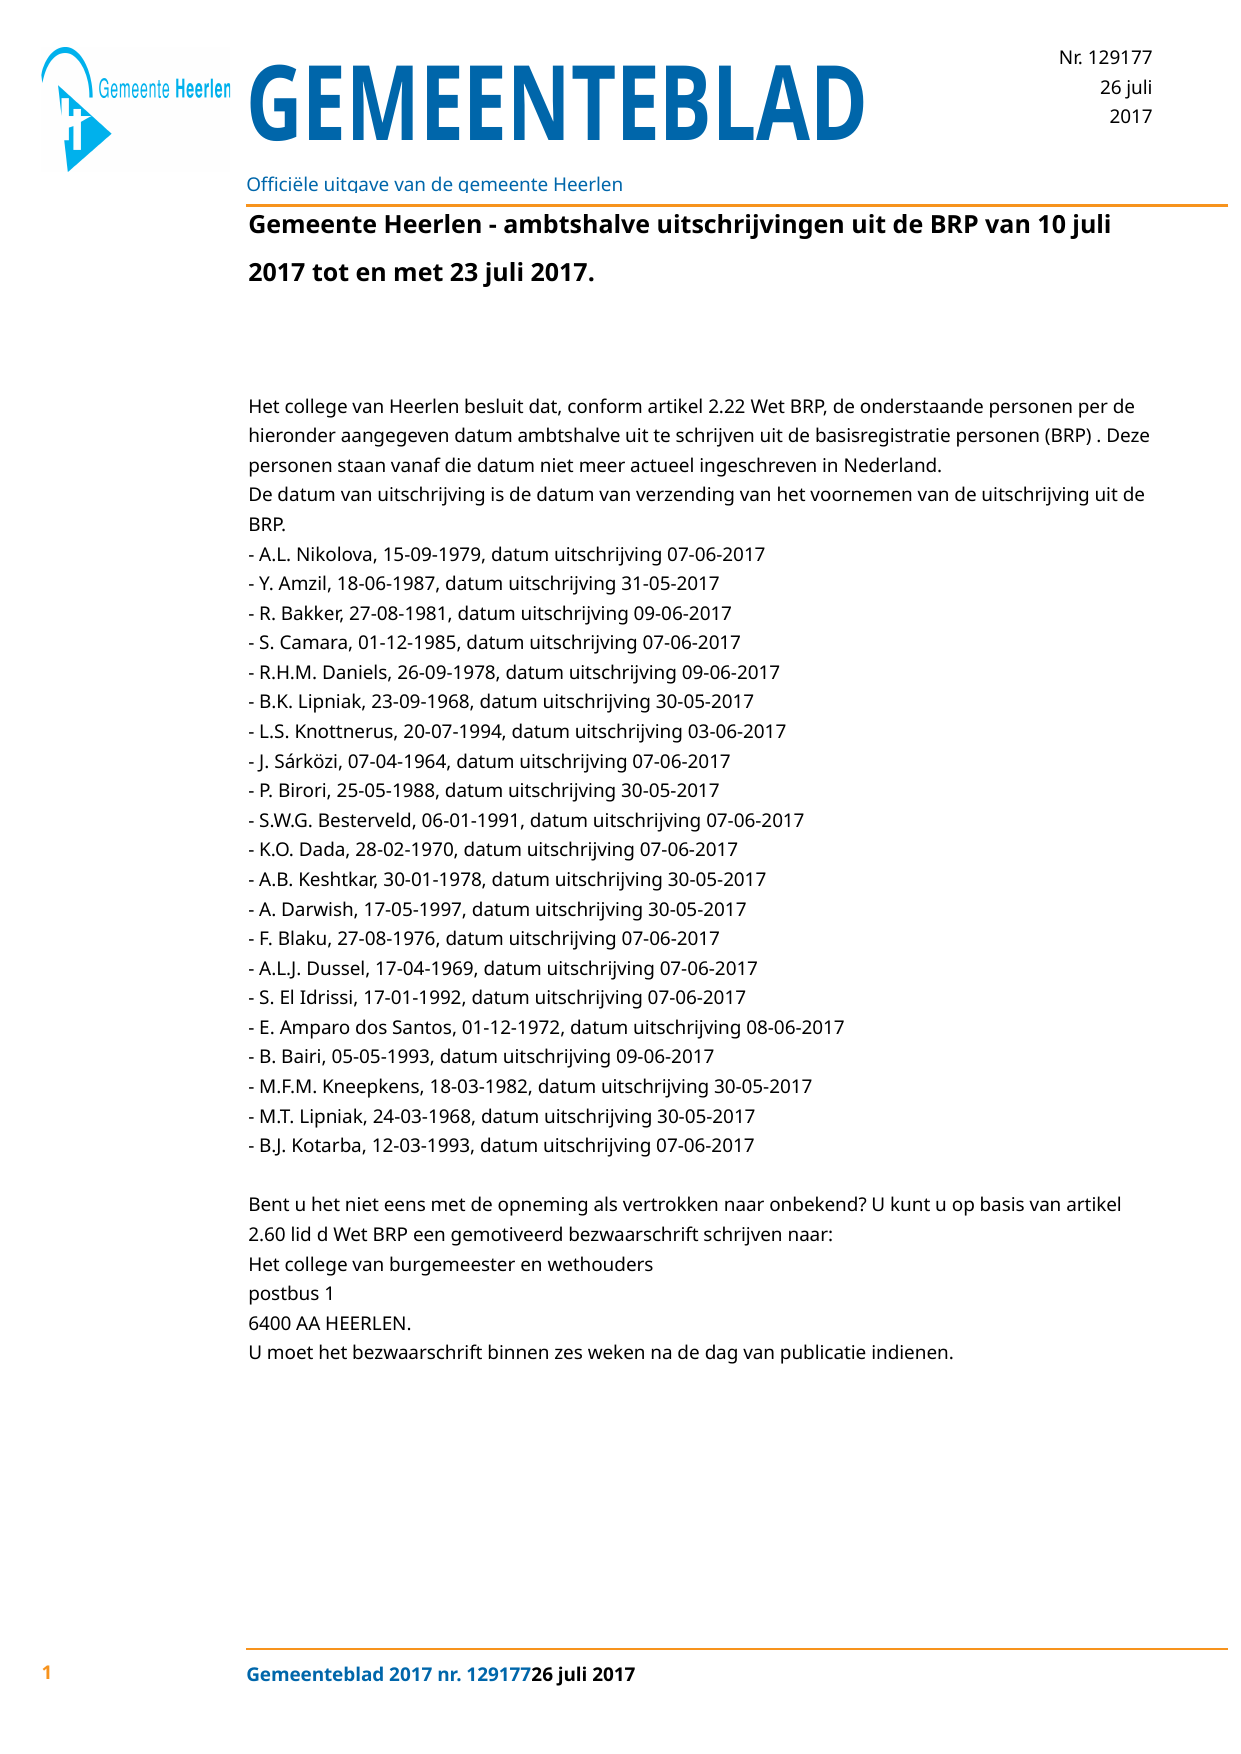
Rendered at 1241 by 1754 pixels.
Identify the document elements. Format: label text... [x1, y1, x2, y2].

text - B. Bairi, 05-05-1993, datum uitschrijving 09-06-2017 [248, 1044, 1152, 1069]
text - B.J. Kotarba, 12-03-1993, datum uitschrijving 07-06-2017 [248, 1132, 1152, 1158]
text - F. Blaku, 27-08-1976, datum uitschrijving 07-06-2017 [248, 925, 1152, 951]
text - A.L. Nikolova, 15-09-1979, datum uitschrijving 07-06-2017 [248, 541, 1152, 567]
text Het college van burgemeester en wethouders [248, 1251, 1152, 1277]
text Bent u het niet eens met de opneming als vertrokken naar onbekend? U kunt u op basis van artikel 2.60 lid d Wet BRP een gemotiveerd bezwaarschrift schrijven naar: [248, 1192, 1152, 1247]
text U moet het bezwaarschrift binnen zes weken na de dag van publicatie indienen. [248, 1339, 1152, 1365]
text - S. Camara, 01-12-1985, datum uitschrijving 07-06-2017 [248, 629, 1152, 655]
text 6400 AA HEERLEN. [248, 1310, 1152, 1336]
text Gemeente Heerlen - ambtshalve uitschrijvingen uit de BRP van 10 juli 2017 tot en met 23 juli 2017. [248, 207, 1152, 288]
text - E. Amparo dos Santos, 01-12-1972, datum uitschrijving 08-06-2017 [248, 1014, 1152, 1040]
text - P. Birori, 25-05-1988, datum uitschrijving 30-05-2017 [248, 777, 1152, 803]
text - R. Bakker, 27-08-1981, datum uitschrijving 09-06-2017 [248, 600, 1152, 626]
text - J. Sárközi, 07-04-1964, datum uitschrijving 07-06-2017 [248, 748, 1152, 774]
text - A.L.J. Dussel, 17-04-1969, datum uitschrijving 07-06-2017 [248, 955, 1152, 981]
text - A. Darwish, 17-05-1997, datum uitschrijving 30-05-2017 [248, 896, 1152, 922]
text - L.S. Knottnerus, 20-07-1994, datum uitschrijving 03-06-2017 [248, 718, 1152, 744]
text - K.O. Dada, 28-02-1970, datum uitschrijving 07-06-2017 [248, 837, 1152, 862]
text - R.H.M. Daniels, 26-09-1978, datum uitschrijving 09-06-2017 [248, 659, 1152, 685]
text - Y. Amzil, 18-06-1987, datum uitschrijving 31-05-2017 [248, 570, 1152, 596]
text postbus 1 [248, 1280, 1152, 1306]
text - M.T. Lipniak, 24-03-1968, datum uitschrijving 30-05-2017 [248, 1103, 1152, 1129]
text Het college van Heerlen besluit dat, conform artikel 2.22 Wet BRP, de onderstaande personen per de hieronder aangegeven datum ambtshalve uit te schrijven uit de basisregistratie personen (BRP) . Deze personen staan vanaf die datum niet meer actueel ingeschreven in Nederland. [248, 393, 1152, 478]
text - M.F.M. Kneepkens, 18-03-1982, datum uitschrijving 30-05-2017 [248, 1073, 1152, 1099]
text - B.K. Lipniak, 23-09-1968, datum uitschrijving 30-05-2017 [248, 689, 1152, 714]
text De datum van uitschrijving is de datum van verzending van het voornemen van de uitschrijving uit de BRP. [248, 482, 1152, 537]
text - S.W.G. Besterveld, 06-01-1991, datum uitschrijving 07-06-2017 [248, 807, 1152, 833]
text - S. El Idrissi, 17-01-1992, datum uitschrijving 07-06-2017 [248, 984, 1152, 1010]
picture [41, 47, 231, 172]
picture [41, 47, 58, 70]
text - A.B. Keshtkar, 30-01-1978, datum uitschrijving 30-05-2017 [248, 866, 1152, 892]
